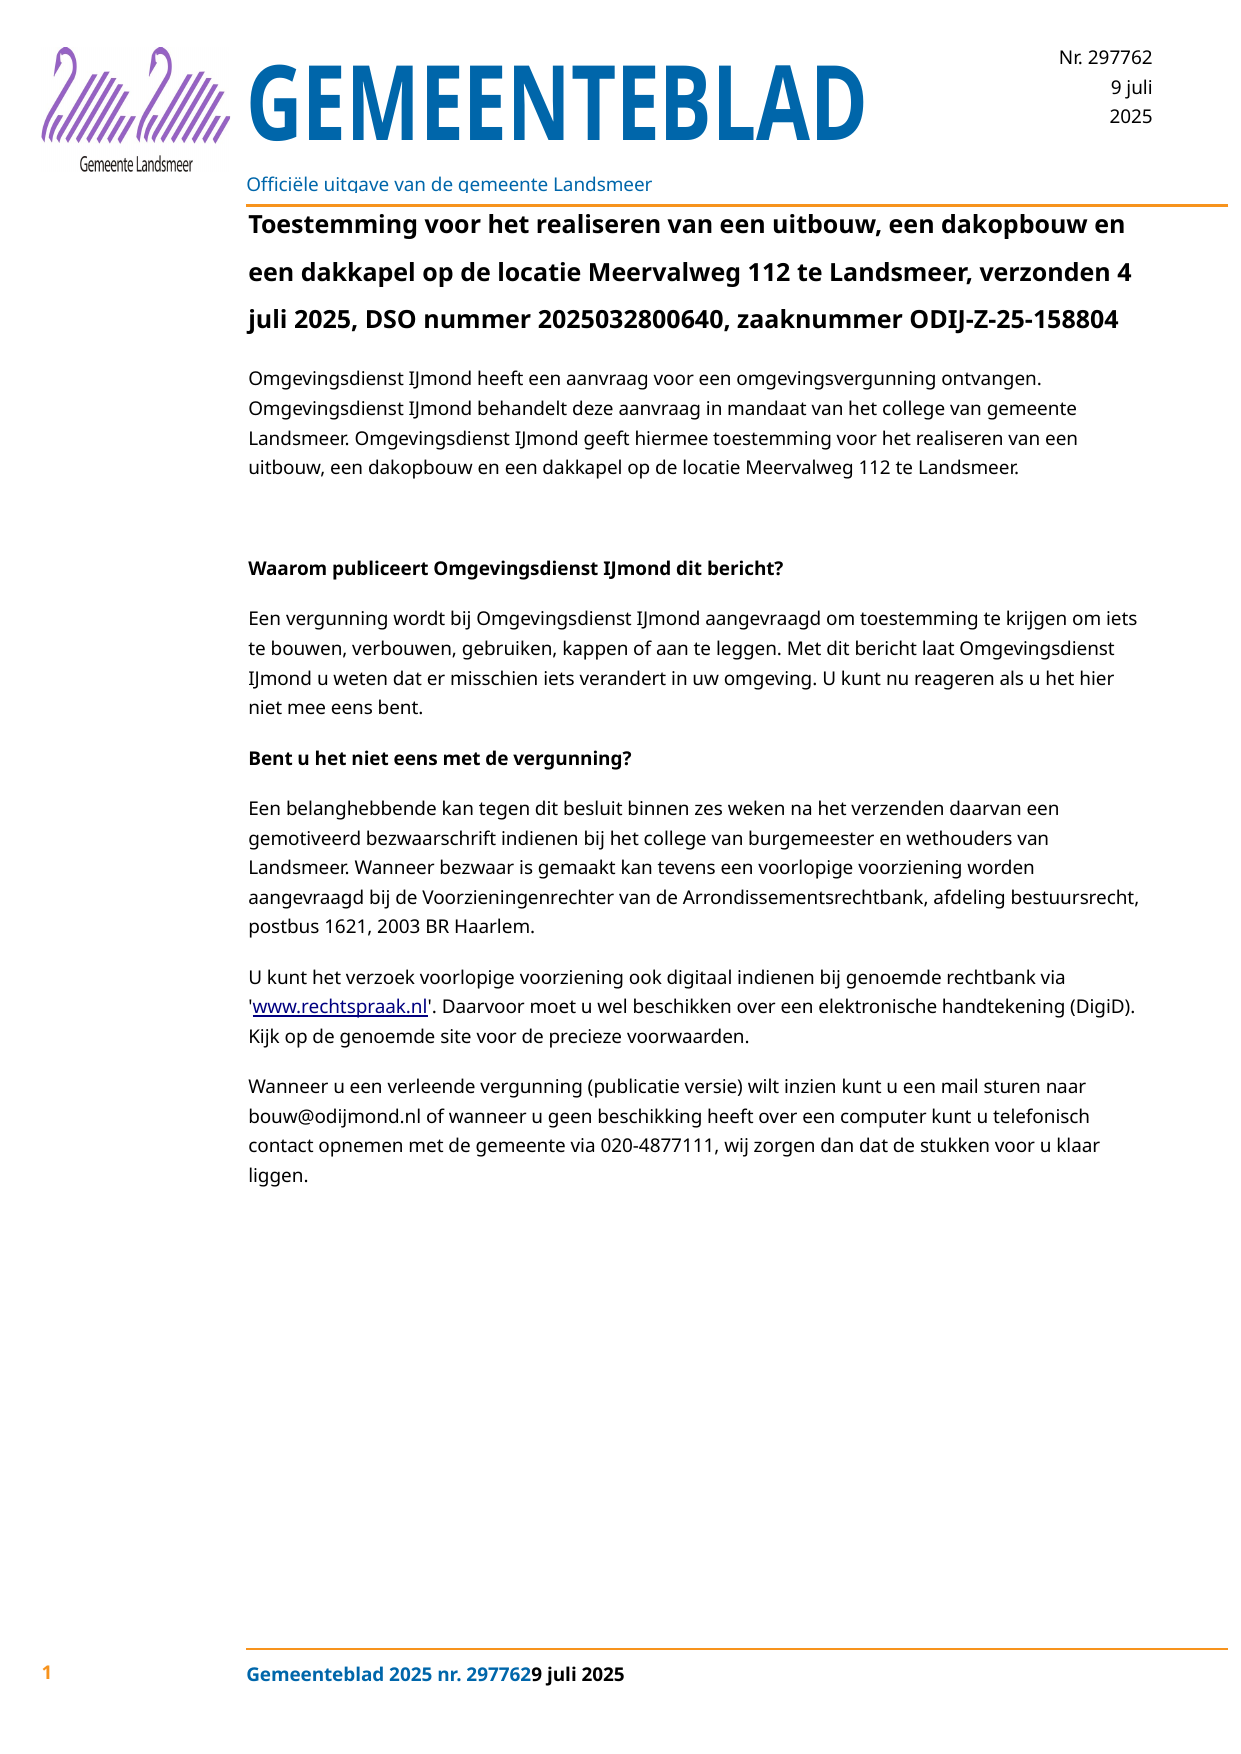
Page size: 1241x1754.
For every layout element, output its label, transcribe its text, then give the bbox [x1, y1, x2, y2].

text Waarom publiceert Omgevingsdienst IJmond dit bericht? [248, 555, 1152, 581]
text Toestemming voor het realiseren van een uitbouw, een dakopbouw en een dakkapel op de locatie Meervalweg 112 te Landsmeer, verzonden 4 juli 2025, DSO nummer 2025032800640, zaaknummer ODIJ-Z-25-158804 [248, 207, 1152, 336]
text Een belanghebbende kan tegen dit besluit binnen zes weken na het verzenden daarvan een gemotiveerd bezwaarschrift indienen bij het college van burgemeester en wethouders van Landsmeer. Wanneer bezwaar is gemaakt kan tevens een voorlopige voorziening worden aangevraagd bij de Voorzieningenrechter van de Arrondissementsrechtbank, afdeling bestuursrecht, postbus 1621, 2003 BR Haarlem. [248, 795, 1152, 939]
text Wanneer u een verleende vergunning (publicatie versie) wilt inzien kunt u een mail sturen naar bouw@odijmond.nl of wanneer u geen beschikking heeft over een computer kunt u telefonisch contact opnemen met de gemeente via 020-4877111, wij zorgen dan dat de stukken voor u klaar liggen. [248, 1073, 1152, 1188]
text Bent u het niet eens met de vergunning? [248, 745, 1152, 770]
text Omgevingsdienst IJmond heeft een aanvraag voor een omgevingsvergunning ontvangen. Omgevingsdienst IJmond behandelt deze aanvraag in mandaat van het college van gemeente Landsmeer. Omgevingsdienst IJmond geeft hiermee toestemming voor het realiseren van een uitbouw, een dakopbouw en een dakkapel op de locatie Meervalweg 112 te Landsmeer. [248, 366, 1152, 480]
text Een vergunning wordt bij Omgevingsdienst IJmond aangevraagd om toestemming te krijgen om iets te bouwen, verbouwen, gebruiken, kappen of aan te leggen. Met dit bericht laat Omgevingsdienst IJmond u weten dat er misschien iets verandert in uw omgeving. U kunt nu reageren als u het hier niet mee eens bent. [248, 606, 1152, 720]
text U kunt het verzoek voorlopige voorziening ook digitaal indienen bij genoemde rechtbank via 'www.rechtspraak.nl'. Daarvoor moet u wel beschikken over een elektronische handtekening (DigiD). Kijk op de genoemde site voor de precieze voorwaarden. [248, 964, 1152, 1049]
picture [41, 47, 231, 172]
